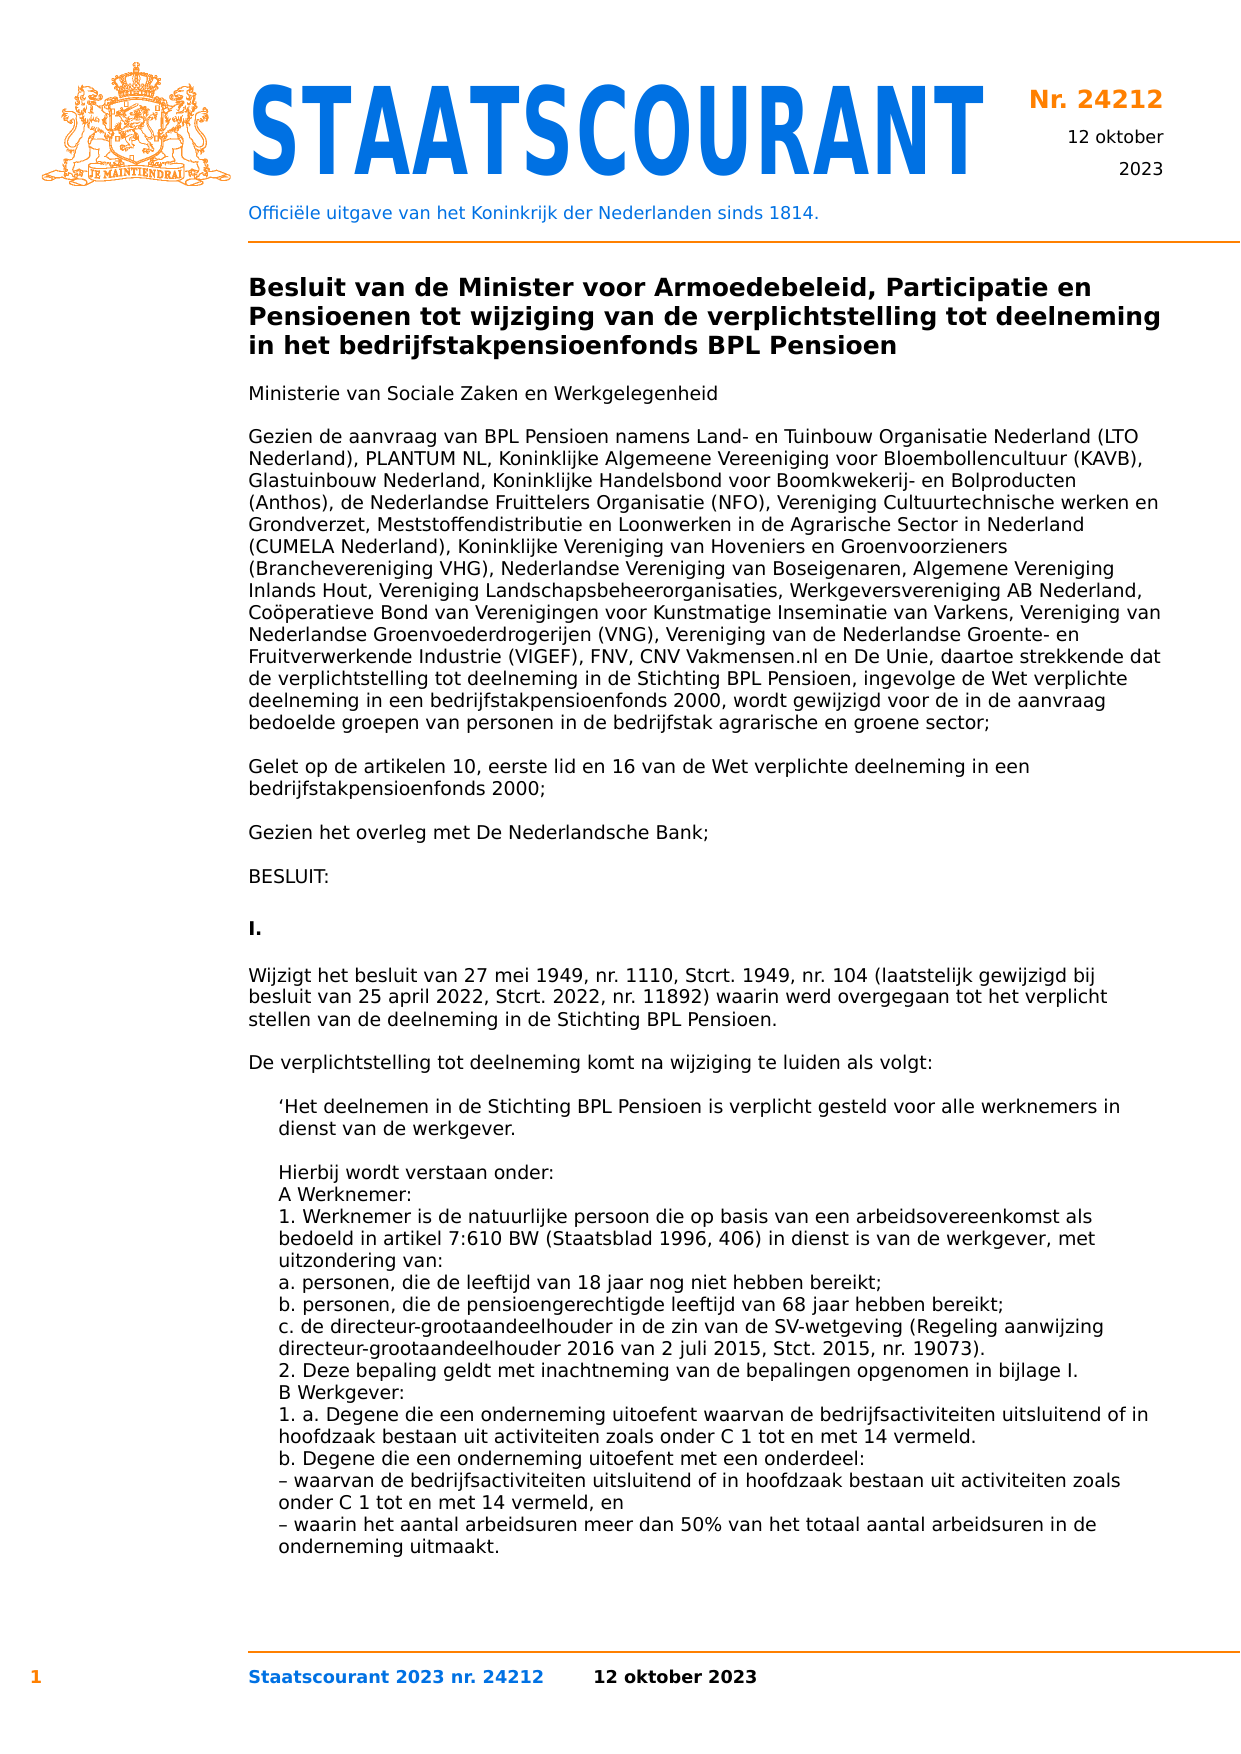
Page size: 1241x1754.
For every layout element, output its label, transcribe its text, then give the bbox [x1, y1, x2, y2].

text – waarin het aantal arbeidsuren meer dan 50% van het totaal aantal arbeidsuren in de onderneming uitmaakt. [278, 1514, 1163, 1558]
text b. Degene die een onderneming uitoefent met een onderdeel: [278, 1448, 1163, 1470]
picture [41, 62, 231, 186]
text 1. a. Degene die een onderneming uitoefent waarvan de bedrijfsactiviteiten uitsluitend of in hoofdzaak bestaan uit activiteiten zoals onder C 1 tot en met 14 vermeld. [278, 1404, 1163, 1448]
text A Werknemer: [278, 1184, 1163, 1206]
text De verplichtstelling tot deelneming komt na wijziging te luiden als volgt: [248, 1052, 1163, 1074]
text 2. Deze bepaling geldt met inachtneming van de bepalingen opgenomen in bijlage I. [278, 1360, 1163, 1382]
table_header Nr. 24212 [998, 62, 1240, 121]
text B Werkgever: [278, 1382, 1163, 1404]
text Wijzigt het besluit van 27 mei 1949, nr. 1110, Stcrt. 1949, nr. 104 (laatstelijk gewijzigd bij besluit van 25 april 2022, Stcrt. 2022, nr. 11892) waarin werd overgegaan tot het verplicht stellen van de deelneming in de Stichting BPL Pensioen. [248, 964, 1163, 1030]
table_header [25, 62, 248, 241]
table_header STAATSCOURANT [248, 62, 998, 203]
text BESLUIT: [248, 866, 1163, 887]
text a. personen, die de leeftijd van 18 jaar nog niet hebben bereikt; [278, 1272, 1163, 1294]
text ‘Het deelnemen in de Stichting BPL Pensioen is verplicht gesteld voor alle werknemers in dienst van de werkgever. [278, 1096, 1163, 1140]
text c. de directeur-grootaandeelhouder in de zin van de SV-wetgeving (Regeling aanwijzing directeur-grootaandeelhouder 2016 van 2 juli 2015, Stct. 2015, nr. 19073). [278, 1316, 1163, 1360]
table_cell Officiële uitgave van het Koninkrijk der Nederlanden sinds 1814. [248, 203, 1240, 241]
subtitle Besluit van de Minister voor Armoedebeleid, Participatie en Pensioenen tot wijziging van de verplichtstelling tot deelneming in het bedrijfstakpensioenfonds BPL Pensioen [248, 273, 1163, 361]
table_cell 12 oktober [998, 121, 1240, 153]
text 1. Werknemer is de natuurlijke persoon die op basis van een arbeidsovereenkomst als bedoeld in artikel 7:610 BW (Staatsblad 1996, 406) in dienst is van de werkgever, met uitzondering van: [278, 1206, 1163, 1272]
text – waarvan de bedrijfsactiviteiten uitsluitend of in hoofdzaak bestaan uit activiteiten zoals onder C 1 tot en met 14 vermeld, en [278, 1470, 1163, 1514]
text Gezien het overleg met De Nederlandsche Bank; [248, 822, 1163, 844]
subtitle I. [248, 917, 1163, 939]
text Ministerie van Sociale Zaken en Werkgelegenheid [248, 382, 1163, 404]
text Gezien de aanvraag van BPL Pensioen namens Land- en Tuinbouw Organisatie Nederland (LTO Nederland), PLANTUM NL, Koninklijke Algemeene Vereeniging voor Bloembollencultuur (KAVB), Glastuinbouw Nederland, Koninklijke Handelsbond voor Boomkwekerij- en Bolproducten (Anthos), de Nederlandse Fruittelers Organisatie (NFO), Vereniging Cultuurtechnische werken en Grondverzet, Meststoffendistributie en Loonwerken in de Agrarische Sector in Nederland (CUMELA Nederland), Koninklijke Vereniging van Hoveniers en Groenvoorzieners (Branchevereniging VHG), Nederlandse Vereniging van Boseigenaren, Algemene Vereniging Inlands Hout, Vereniging Landschapsbeheerorganisaties, Werkgeversvereniging AB Nederland, Coöperatieve Bond van Verenigingen voor Kunstmatige Inseminatie van Varkens, Vereniging van Nederlandse Groenvoederdrogerijen (VNG), Vereniging van de Nederlandse Groente- en Fruitverwerkende Industrie (VIGEF), FNV, CNV Vakmensen.nl en De Unie, daartoe strekkende dat de verplichtstelling tot deelneming in de Stichting BPL Pensioen, ingevolge de Wet verplichte deelneming in een bedrijfstakpensioenfonds 2000, wordt gewijzigd voor de in de aanvraag bedoelde groepen van personen in de bedrijfstak agrarische en groene sector; [248, 426, 1163, 734]
text Gelet op de artikelen 10, eerste lid en 16 van de Wet verplichte deelneming in een bedrijfstakpensioenfonds 2000; [248, 756, 1163, 800]
text b. personen, die de pensioengerechtigde leeftijd van 68 jaar hebben bereikt; [278, 1294, 1163, 1316]
table_cell 2023 [998, 153, 1240, 203]
text Hierbij wordt verstaan onder: [278, 1162, 1163, 1184]
